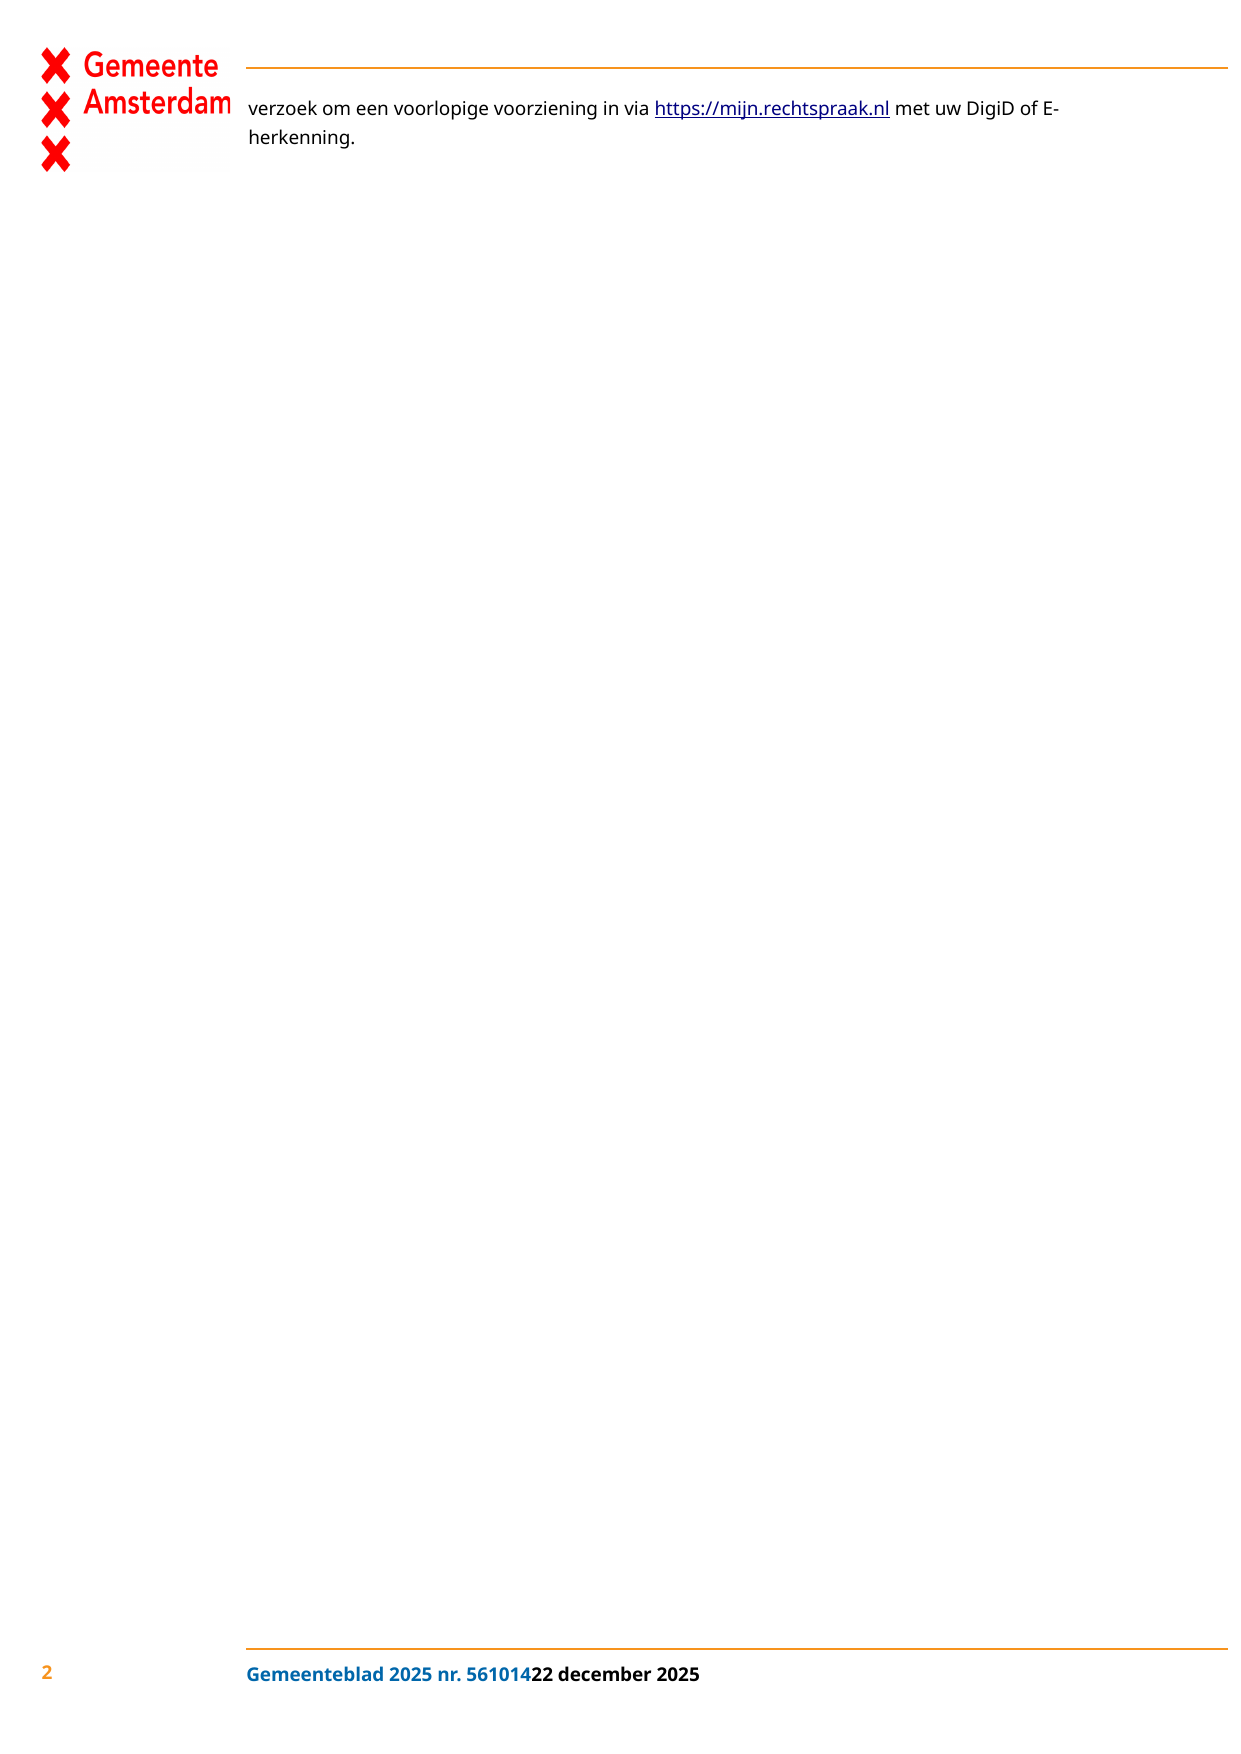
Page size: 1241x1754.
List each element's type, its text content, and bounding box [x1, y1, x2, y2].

picture [41, 47, 231, 172]
text verzoek om een voorlopige voorziening in via https://mijn.rechtspraak.nl met uw DigiD of E-herkenning. [248, 95, 1152, 150]
